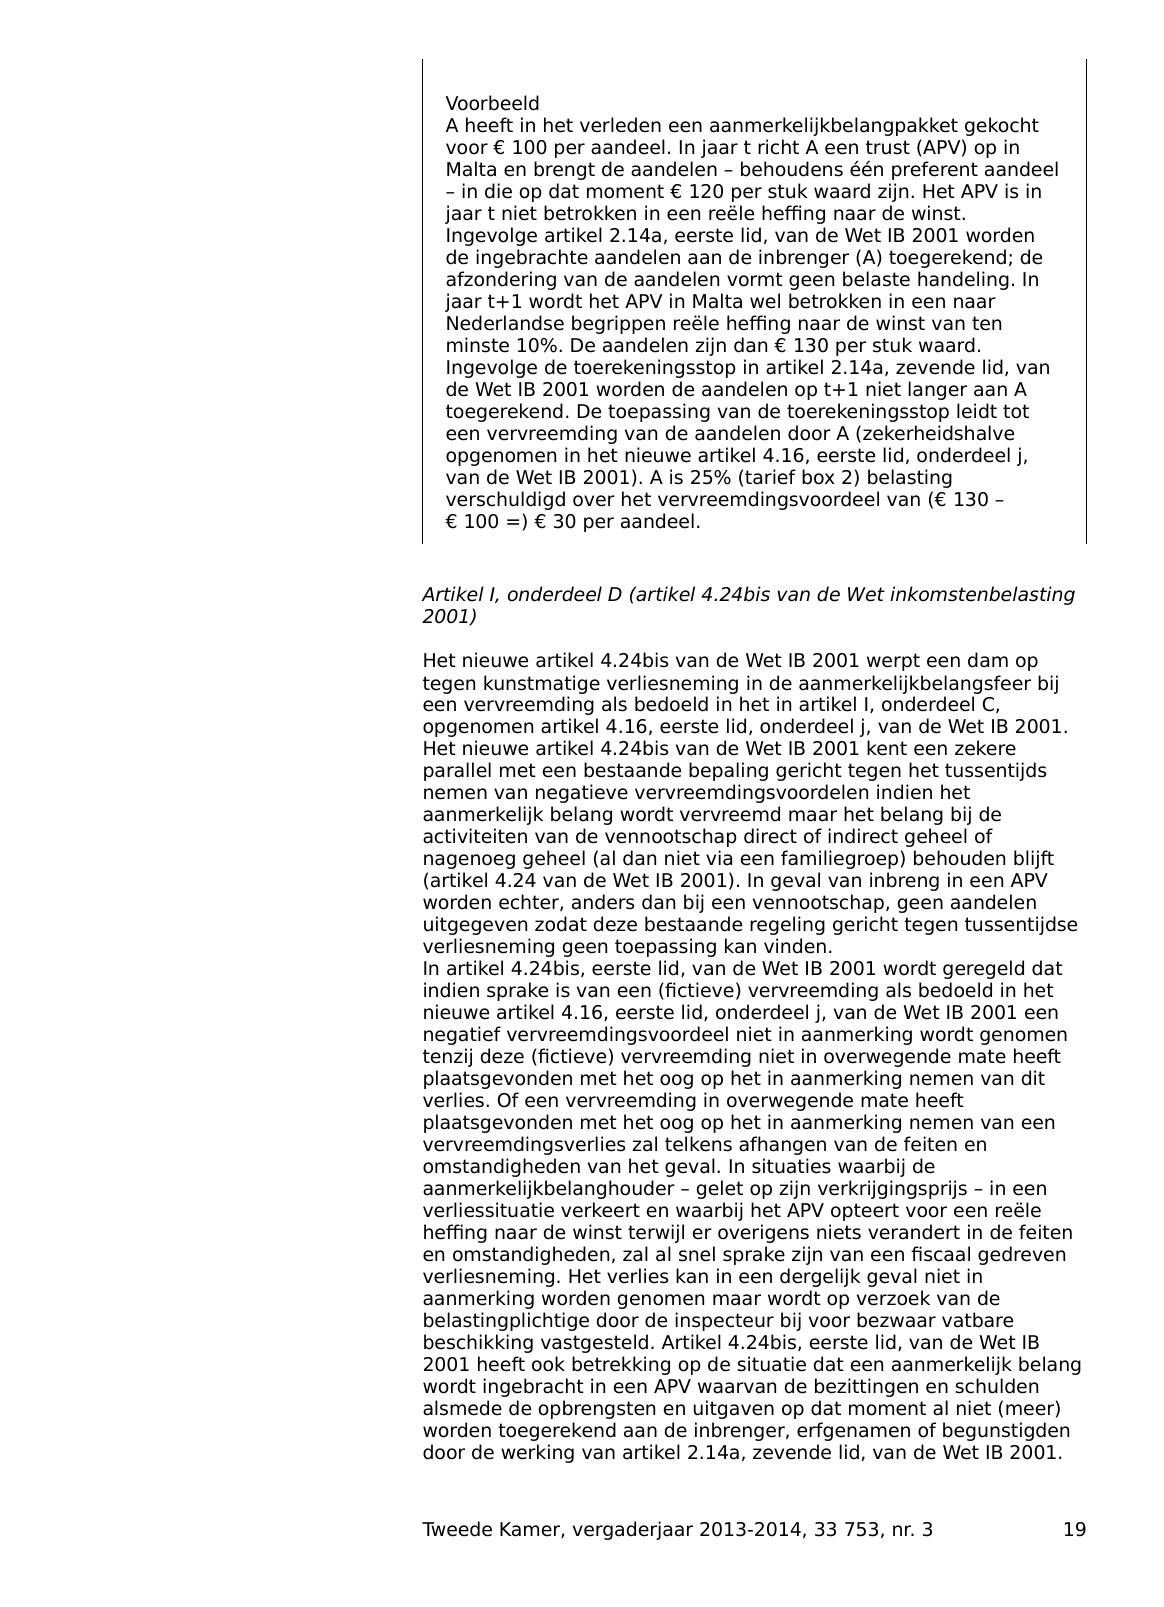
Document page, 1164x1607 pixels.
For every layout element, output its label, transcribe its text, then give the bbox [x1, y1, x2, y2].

text Het nieuwe artikel 4.24bis van de Wet IB 2001 werpt een dam op tegen kunstmatige verliesneming in de aanmerkelijkbelangsfeer bij een vervreemding als bedoeld in het in artikel I, onderdeel C, opgenomen artikel 4.16, eerste lid, onderdeel j, van de Wet IB 2001. Het nieuwe artikel 4.24bis van de Wet IB 2001 kent een zekere parallel met een bestaande bepaling gericht tegen het tussentijds nemen van negatieve vervreemdingsvoordelen indien het aanmerkelijk belang wordt vervreemd maar het belang bij de activiteiten van de vennootschap direct of indirect geheel of nagenoeg geheel (al dan niet via een familiegroep) behouden blijft (artikel 4.24 van de Wet IB 2001). In geval van inbreng in een APV worden echter, anders dan bij een vennootschap, geen aandelen uitgegeven zodat deze bestaande regeling gericht tegen tussentijdse verliesneming geen toepassing kan vinden. [422, 650, 1087, 958]
text In artikel 4.24bis, eerste lid, van de Wet IB 2001 wordt geregeld dat indien sprake is van een (fictieve) vervreemding als bedoeld in het nieuwe artikel 4.16, eerste lid, onderdeel j, van de Wet IB 2001 een negatief vervreemdingsvoordeel niet in aanmerking wordt genomen tenzij deze (fictieve) vervreemding niet in overwegende mate heeft plaatsgevonden met het oog op het in aanmerking nemen van dit verlies. Of een vervreemding in overwegende mate heeft plaatsgevonden met het oog op het in aanmerking nemen van een vervreemdingsverlies zal telkens afhangen van de feiten en omstandigheden van het geval. In situaties waarbij de aanmerkelijkbelanghouder – gelet op zijn verkrijgingsprijs – in een verliessituatie verkeert en waarbij het APV opteert voor een reële heffing naar de winst terwijl er overigens niets verandert in de feiten en omstandigheden, zal al snel sprake zijn van een fiscaal gedreven verliesneming. Het verlies kan in een dergelijk geval niet in aanmerking worden genomen maar wordt op verzoek van de belastingplichtige door de inspecteur bij voor bezwaar vatbare beschikking vastgesteld. Artikel 4.24bis, eerste lid, van de Wet IB 2001 heeft ook betrekking op de situatie dat een aanmerkelijk belang wordt ingebracht in een APV waarvan de bezittingen en schulden alsmede de opbrengsten en uitgaven op dat moment al niet (meer) worden toegerekend aan de inbrenger, erfgenamen of begunstigden door de werking van artikel 2.14a, zevende lid, van de Wet IB 2001. [422, 958, 1087, 1464]
table_header Voorbeeld A heeft in het verleden een aanmerkelijkbelangpakket gekocht voor € 100 per aandeel. In jaar t richt A een trust (APV) op in Malta en brengt de aandelen – behoudens één preferent aandeel – in die op dat moment € 120 per stuk waard zijn. Het APV is in jaar t niet betrokken in een reële heffing naar de winst. Ingevolge artikel 2.14a, eerste lid, van de Wet IB 2001 worden de ingebrachte aandelen aan de inbrenger (A) toegerekend; de afzondering van de aandelen vormt geen belaste handeling. In jaar t+1 wordt het APV in Malta wel betrokken in een naar Nederlandse begrippen reële heffing naar de winst van ten minste 10%. De aandelen zijn dan € 130 per stuk waard. Ingevolge de toerekeningsstop in artikel 2.14a, zevende lid, van de Wet IB 2001 worden de aandelen op t+1 niet langer aan A toegerekend. De toepassing van de toerekeningsstop leidt tot een vervreemding van de aandelen door A (zekerheidshalve opgenomen in het nieuwe artikel 4.16, eerste lid, onderdeel j, van de Wet IB 2001). A is 25% (tarief box 2) belasting verschuldigd over het vervreemdingsvoordeel van (€ 130 – € 100 =) € 30 per aandeel. [423, 59, 1086, 544]
subtitle Artikel I, onderdeel D (artikel 4.24bis van de Wet inkomstenbelasting 2001) [422, 584, 1087, 628]
